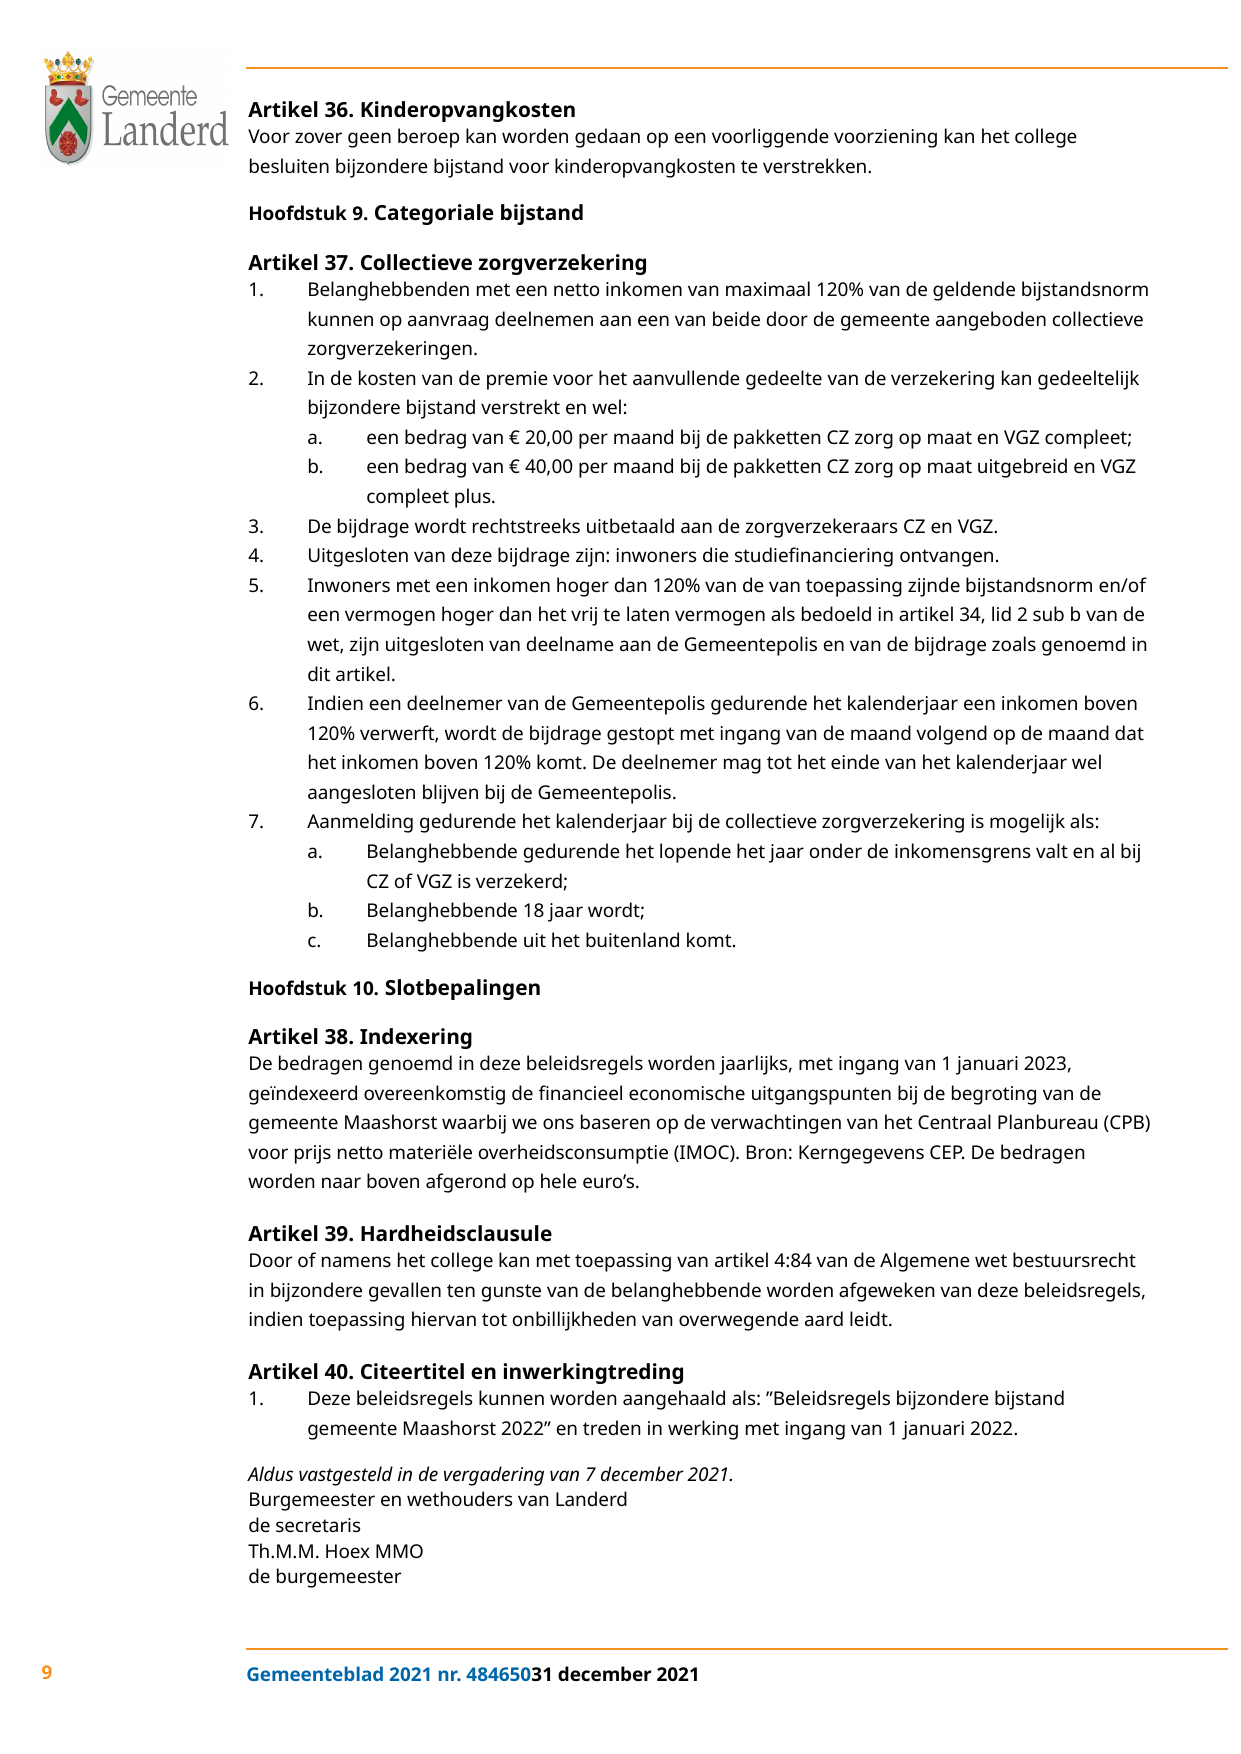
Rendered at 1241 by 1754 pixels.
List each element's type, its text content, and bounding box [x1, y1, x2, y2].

list Inwoners met een inkomen hoger dan 120% van de van toepassing zijnde bijstandsnorm en/of een vermogen hoger dan het vrij te laten vermogen als bedoeld in artikel 34, lid 2 sub b van de wet, zijn uitgesloten van deelname aan de Gemeentepolis en van de bijdrage zoals genoemd in dit artikel. [248, 572, 1152, 686]
list Belanghebbenden met een netto inkomen van maximaal 120% van de geldende bijstandsnorm kunnen op aanvraag deelnemen aan een van beide door de gemeente aangeboden collectieve zorgverzekeringen. [248, 276, 1152, 361]
list Uitgesloten van deze bijdrage zijn: inwoners die studiefinanciering ontvangen. [248, 542, 1152, 568]
list Indien een deelnemer van de Gemeentepolis gedurende het kalenderjaar een inkomen boven 120% verwerft, wordt de bijdrage gestopt met ingang van de maand volgend op de maand dat het inkomen boven 120% komt. De deelnemer mag tot het einde van het kalenderjaar wel aangesloten blijven bij de Gemeentepolis. [248, 690, 1152, 805]
text Th.M.M. Hoex MMO [248, 1538, 1152, 1564]
picture [41, 47, 231, 172]
text Artikel 37. Collectieve zorgverzekering [248, 248, 1152, 276]
list Belanghebbende gedurende het lopende het jaar onder de inkomensgrens valt en al bij CZ of VGZ is verzekerd; [307, 838, 1152, 893]
text Door of namens het college kan met toepassing van artikel 4:84 van de Algemene wet bestuursrecht in bijzondere gevallen ten gunste van de belanghebbende worden afgeweken van deze beleidsregels, indien toepassing hiervan tot onbillijkheden van overwegende aard leidt. [248, 1247, 1152, 1332]
list Belanghebbende uit het buitenland komt. [307, 927, 1152, 953]
list In de kosten van de premie voor het aanvullende gedeelte van de verzekering kan gedeeltelijk bijzondere bijstand verstrekt en wel: [248, 365, 1152, 420]
text Artikel 39. Hardheidsclausule [248, 1219, 1152, 1247]
list De bijdrage wordt rechtstreeks uitbetaald aan de zorgverzekeraars CZ en VGZ. [248, 513, 1152, 538]
text Artikel 40. Citeertitel en inwerkingtreding [248, 1357, 1152, 1386]
list Belanghebbende 18 jaar wordt; [307, 897, 1152, 923]
text de secretaris [248, 1512, 1152, 1538]
text Voor zover geen beroep kan worden gedaan op een voorliggende voorziening kan het college besluiten bijzondere bijstand voor kinderopvangkosten te verstrekken. [248, 123, 1152, 178]
list een bedrag van € 40,00 per maand bij de pakketten CZ zorg op maat uitgebreid en VGZ compleet plus. [307, 454, 1152, 509]
list Aanmelding gedurende het kalenderjaar bij de collectieve zorgverzekering is mogelijk als: [248, 809, 1152, 834]
text Burgemeester en wethouders van Landerd [248, 1486, 1152, 1512]
list Deze beleidsregels kunnen worden aangehaald als: ”Beleidsregels bijzondere bijstand gemeente Maashorst 2022” en treden in werking met ingang van 1 januari 2022. [248, 1386, 1152, 1441]
list een bedrag van € 20,00 per maand bij de pakketten CZ zorg op maat en VGZ compleet; [307, 424, 1152, 450]
text Hoofdstuk 9. Categoriale bijstand [248, 198, 1152, 227]
text Artikel 38. Indexering [248, 1022, 1152, 1050]
text Aldus vastgesteld in de vergadering van 7 december 2021. [248, 1461, 1152, 1486]
text Artikel 36. Kinderopvangkosten [248, 95, 1152, 123]
text de burgemeester [248, 1564, 1152, 1589]
text Hoofdstuk 10. Slotbepalingen [248, 973, 1152, 1001]
text De bedragen genoemd in deze beleidsregels worden jaarlijks, met ingang van 1 januari 2023, geïndexeerd overeenkomstig de financieel economische uitgangspunten bij de begroting van de gemeente Maashorst waarbij we ons baseren op de verwachtingen van het Centraal Planbureau (CPB) voor prijs netto materiële overheidsconsumptie (IMOC). Bron: Kerngegevens CEP. De bedragen worden naar boven afgerond op hele euro’s. [248, 1050, 1152, 1194]
